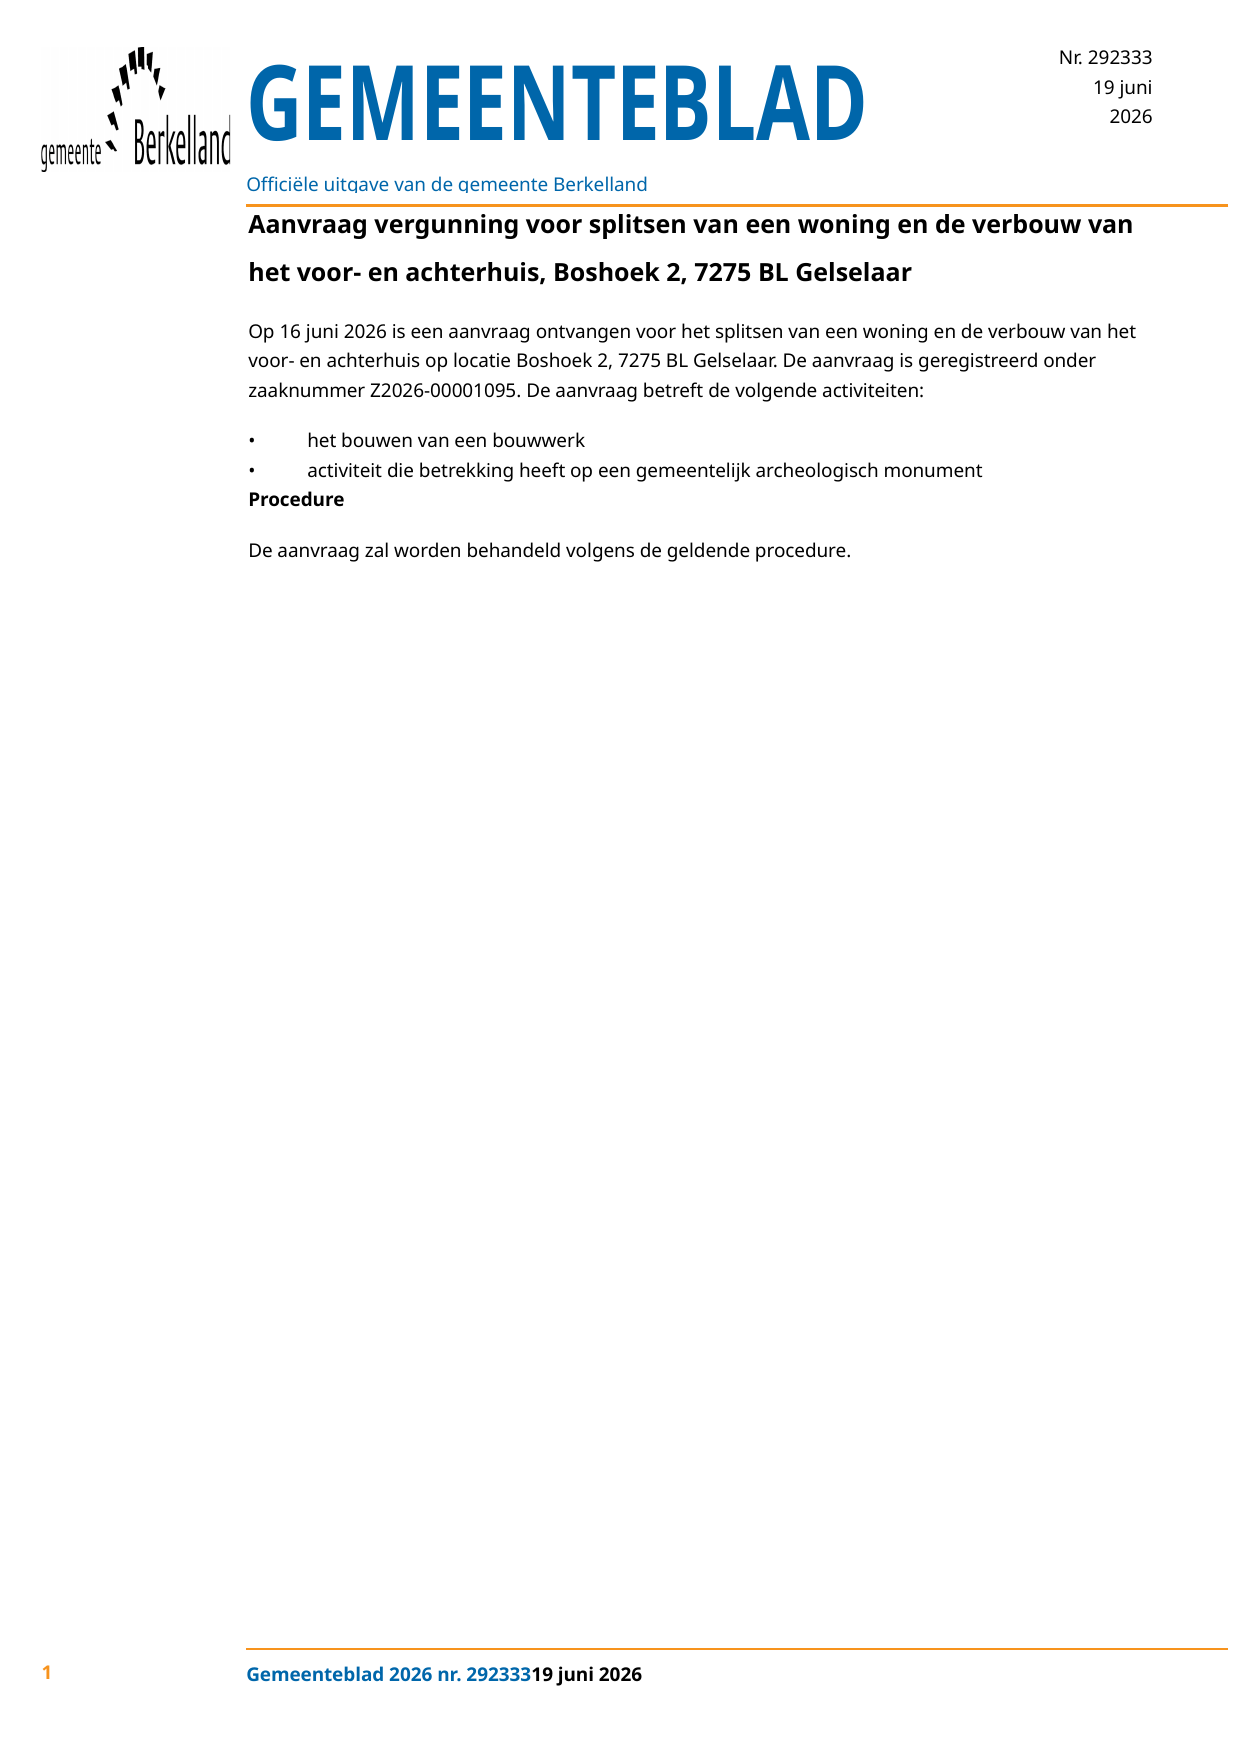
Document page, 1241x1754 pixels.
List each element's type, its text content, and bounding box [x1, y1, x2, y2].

picture [41, 47, 231, 172]
text Procedure [248, 487, 1152, 512]
text Aanvraag vergunning voor splitsen van een woning en de verbouw van het voor- en achterhuis, Boshoek 2, 7275 BL Gelselaar [248, 207, 1152, 288]
list activiteit die betrekking heeft op een gemeentelijk archeologisch monument [248, 457, 1152, 483]
text De aanvraag zal worden behandeld volgens de geldende procedure. [248, 537, 1152, 563]
text Op 16 juni 2026 is een aanvraag ontvangen voor het splitsen van een woning en de verbouw van het voor- en achterhuis op locatie Boshoek 2, 7275 BL Gelselaar. De aanvraag is geregistreerd onder zaaknummer Z2026-00001095. De aanvraag betreft de volgende activiteiten: [248, 318, 1152, 403]
list het bouwen van een bouwwerk [248, 427, 1152, 453]
